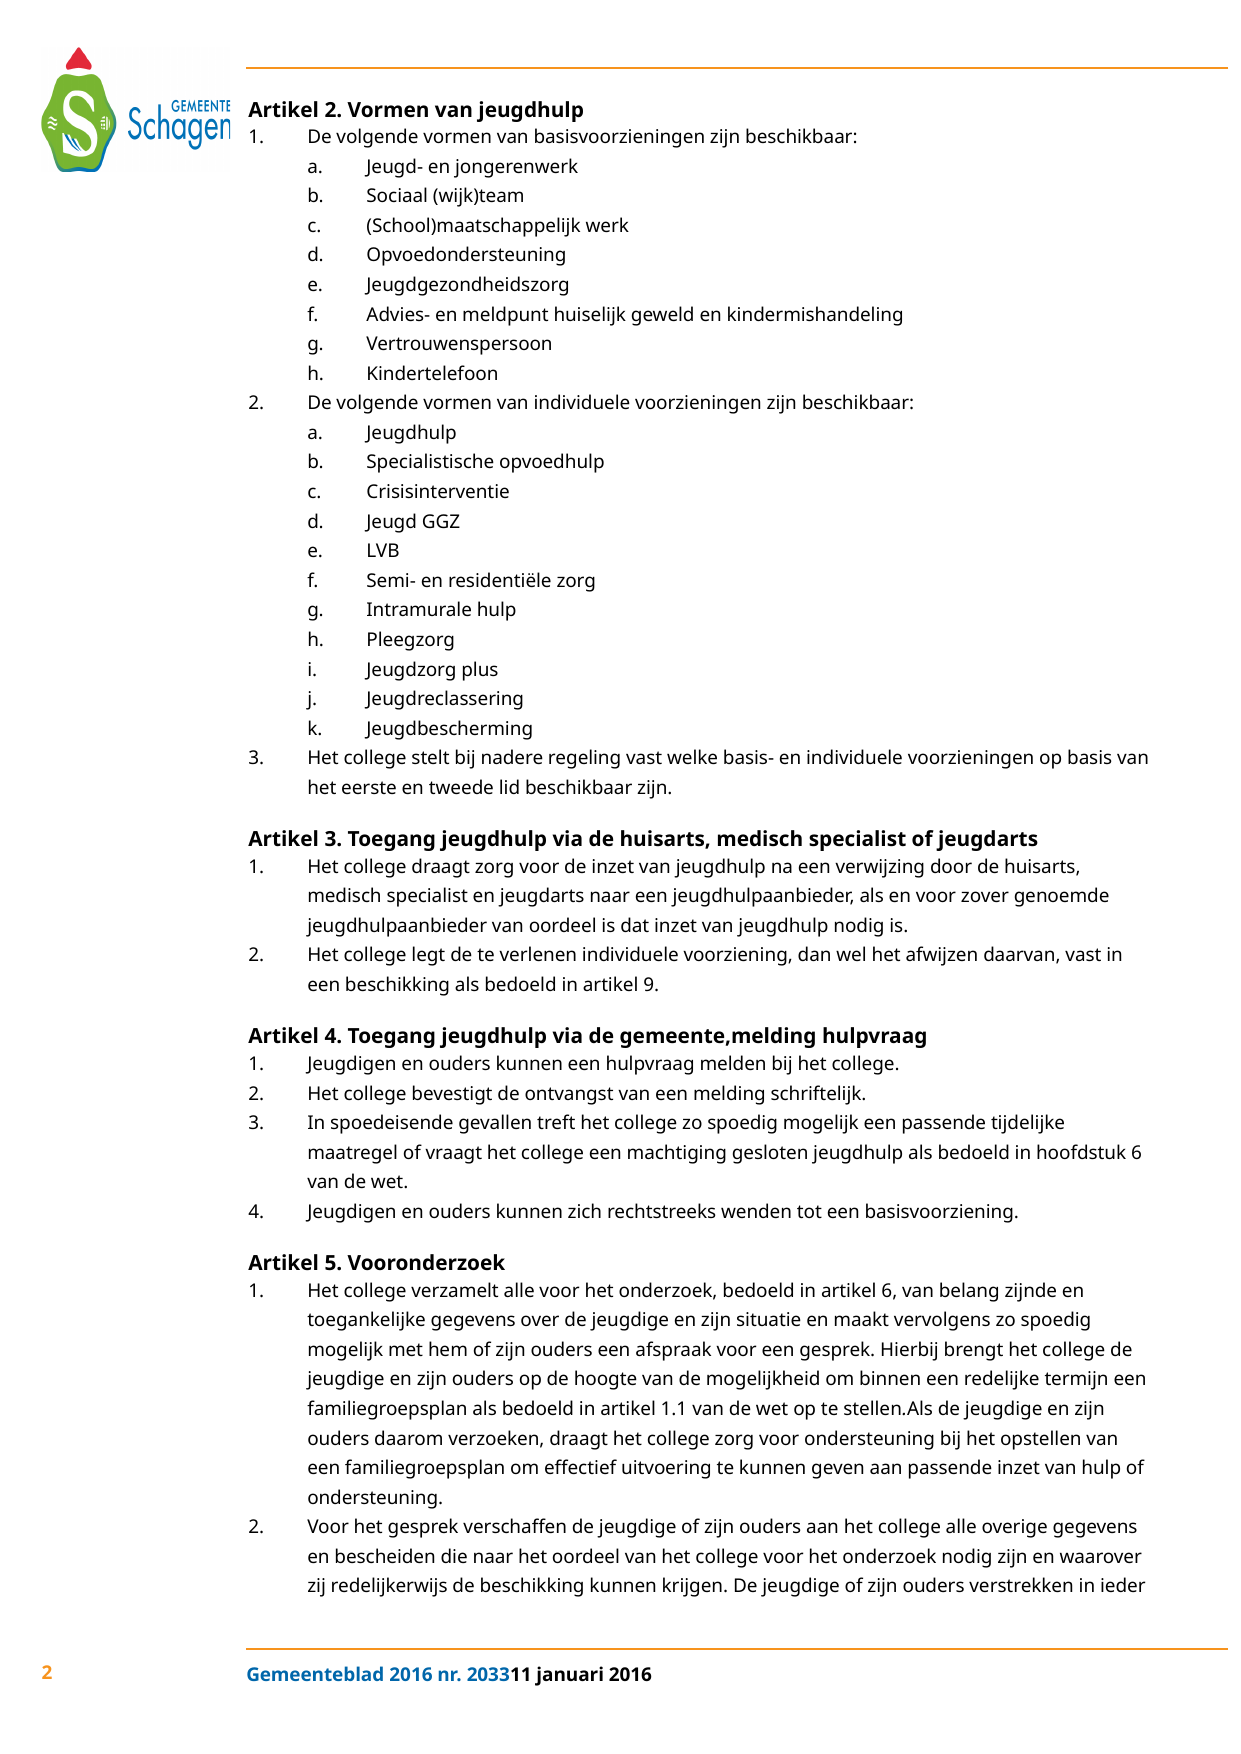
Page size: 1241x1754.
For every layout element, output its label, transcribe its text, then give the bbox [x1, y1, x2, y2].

list Jeugdhulp [307, 419, 1152, 445]
list Kindertelefoon [307, 360, 1152, 386]
list Jeugdbescherming [307, 715, 1152, 741]
list (School)maatschappelijk werk [307, 212, 1152, 238]
list Voor het gesprek verschaffen de jeugdige of zijn ouders aan het college alle overige gegevens en bescheiden die naar het oordeel van het college voor het onderzoek nodig zijn en waarover zij redelijkerwijs de beschikking kunnen krijgen. De jeugdige of zijn ouders verstrekken in ieder [248, 1513, 1152, 1598]
list Pleegzorg [307, 626, 1152, 652]
list Het college stelt bij nadere regeling vast welke basis- en individuele voorzieningen op basis van het eerste en tweede lid beschikbaar zijn. [248, 744, 1152, 800]
text Artikel 2. Vormen van jeugdhulp [248, 95, 1152, 123]
text Artikel 5. Vooronderzoek [248, 1248, 1152, 1277]
list Specialistische opvoedhulp [307, 449, 1152, 474]
list Advies- en meldpunt huiselijk geweld en kindermishandeling [307, 301, 1152, 326]
list Crisisinterventie [307, 478, 1152, 504]
text Artikel 3. Toegang jeugdhulp via de huisarts, medisch specialist of jeugdarts [248, 824, 1152, 853]
list Jeugdigen en ouders kunnen zich rechtstreeks wenden tot een basisvoorziening. [248, 1198, 1152, 1224]
list Jeugdgezondheidszorg [307, 271, 1152, 297]
text Artikel 4. Toegang jeugdhulp via de gemeente,melding hulpvraag [248, 1022, 1152, 1050]
list Jeugd GGZ [307, 508, 1152, 533]
list De volgende vormen van basisvoorzieningen zijn beschikbaar: [248, 123, 1152, 149]
list De volgende vormen van individuele voorzieningen zijn beschikbaar: [248, 389, 1152, 415]
list Vertrouwenspersoon [307, 330, 1152, 356]
list Opvoedondersteuning [307, 242, 1152, 267]
list Jeugdigen en ouders kunnen een hulpvraag melden bij het college. [248, 1050, 1152, 1076]
list Semi- en residentiële zorg [307, 567, 1152, 593]
list Het college bevestigt de ontvangst van een melding schriftelijk. [248, 1080, 1152, 1105]
list Het college verzamelt alle voor het onderzoek, bedoeld in artikel 6, van belang zijnde en toegankelijke gegevens over de jeugdige en zijn situatie en maakt vervolgens zo spoedig mogelijk met hem of zijn ouders een afspraak voor een gesprek. Hierbij brengt het college de jeugdige en zijn ouders op de hoogte van de mogelijkheid om binnen een redelijke termijn een familiegroepsplan als bedoeld in artikel 1.1 van de wet op te stellen.Als de jeugdige en zijn ouders daarom verzoeken, draagt het college zorg voor ondersteuning bij het opstellen van een familiegroepsplan om effectief uitvoering te kunnen geven aan passende inzet van hulp of ondersteuning. [248, 1277, 1152, 1510]
list Het college draagt zorg voor de inzet van jeugdhulp na een verwijzing door de huisarts, medisch specialist en jeugdarts naar een jeugdhulpaanbieder, als en voor zover genoemde jeugdhulpaanbieder van oordeel is dat inzet van jeugdhulp nodig is. [248, 853, 1152, 938]
picture [41, 47, 231, 172]
list Jeugd- en jongerenwerk [307, 153, 1152, 178]
list LVB [307, 537, 1152, 563]
list Jeugdzorg plus [307, 656, 1152, 681]
list In spoedeisende gevallen treft het college zo spoedig mogelijk een passende tijdelijke maatregel of vraagt het college een machtiging gesloten jeugdhulp als bedoeld in hoofdstuk 6 van de wet. [248, 1109, 1152, 1194]
list Sociaal (wijk)team [307, 182, 1152, 208]
list Intramurale hulp [307, 597, 1152, 622]
list Het college legt de te verlenen individuele voorziening, dan wel het afwijzen daarvan, vast in een beschikking als bedoeld in artikel 9. [248, 942, 1152, 997]
list Jeugdreclassering [307, 685, 1152, 711]
